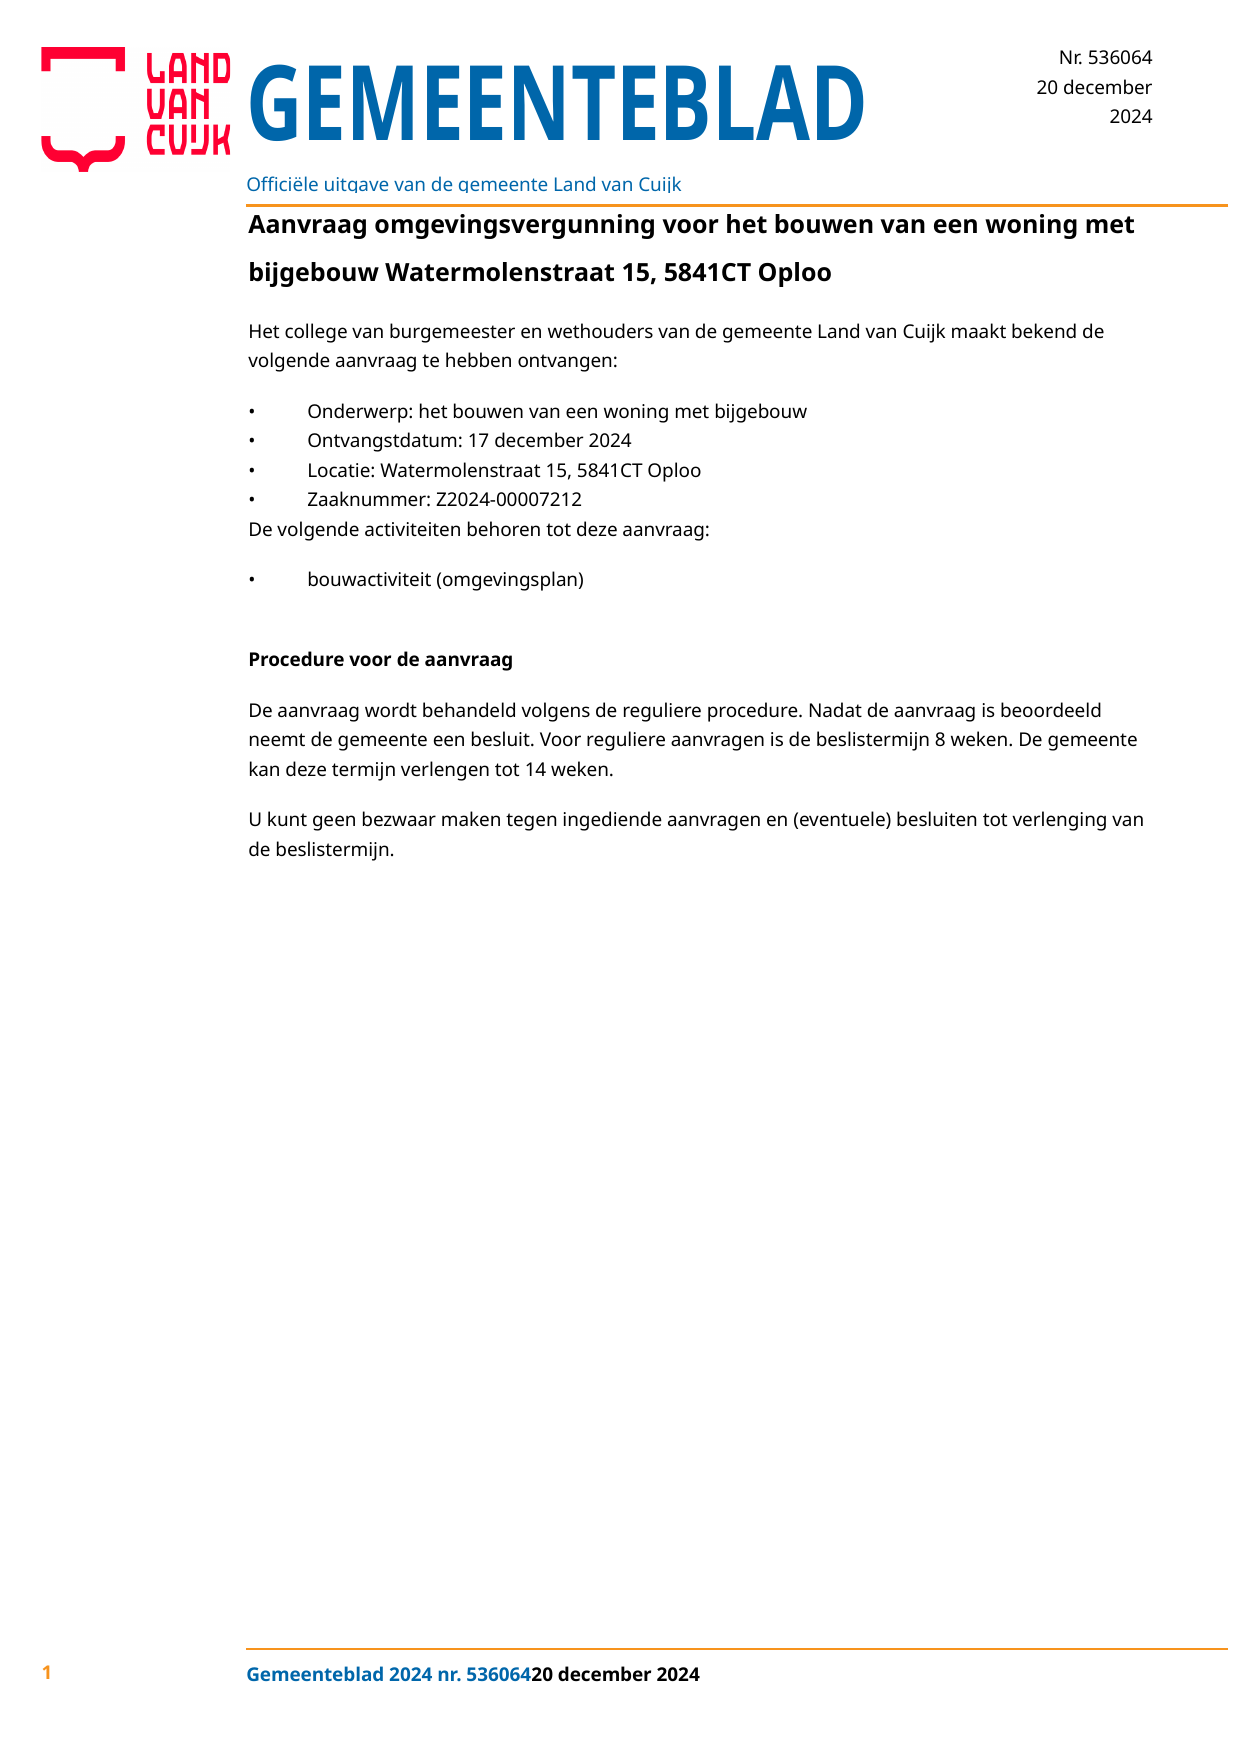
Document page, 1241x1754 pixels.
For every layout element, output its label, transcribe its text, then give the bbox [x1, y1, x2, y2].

text Aanvraag omgevingsvergunning voor het bouwen van een woning met bijgebouw Watermolenstraat 15, 5841CT Oploo [248, 207, 1152, 288]
text De aanvraag wordt behandeld volgens de reguliere procedure. Nadat de aanvraag is beoordeeld neemt de gemeente een besluit. Voor reguliere aanvragen is de beslistermijn 8 weken. De gemeente kan deze termijn verlengen tot 14 weken. [248, 697, 1152, 782]
text De volgende activiteiten behoren tot deze aanvraag: [248, 516, 1152, 542]
text U kunt geen bezwaar maken tegen ingediende aanvragen en (eventuele) besluiten tot verlenging van de beslistermijn. [248, 807, 1152, 862]
list Locatie: Watermolenstraat 15, 5841CT Oploo [248, 457, 1152, 483]
list Onderwerp: het bouwen van een woning met bijgebouw [248, 398, 1152, 424]
text Het college van burgemeester en wethouders van de gemeente Land van Cuijk maakt bekend de volgende aanvraag te hebben ontvangen: [248, 318, 1152, 373]
list Zaaknummer: Z2024-00007212 [248, 487, 1152, 512]
list bouwactiviteit (omgevingsplan) [248, 567, 1152, 592]
picture [41, 47, 231, 172]
list Ontvangstdatum: 17 december 2024 [248, 427, 1152, 453]
text Procedure voor de aanvraag [248, 647, 1152, 672]
